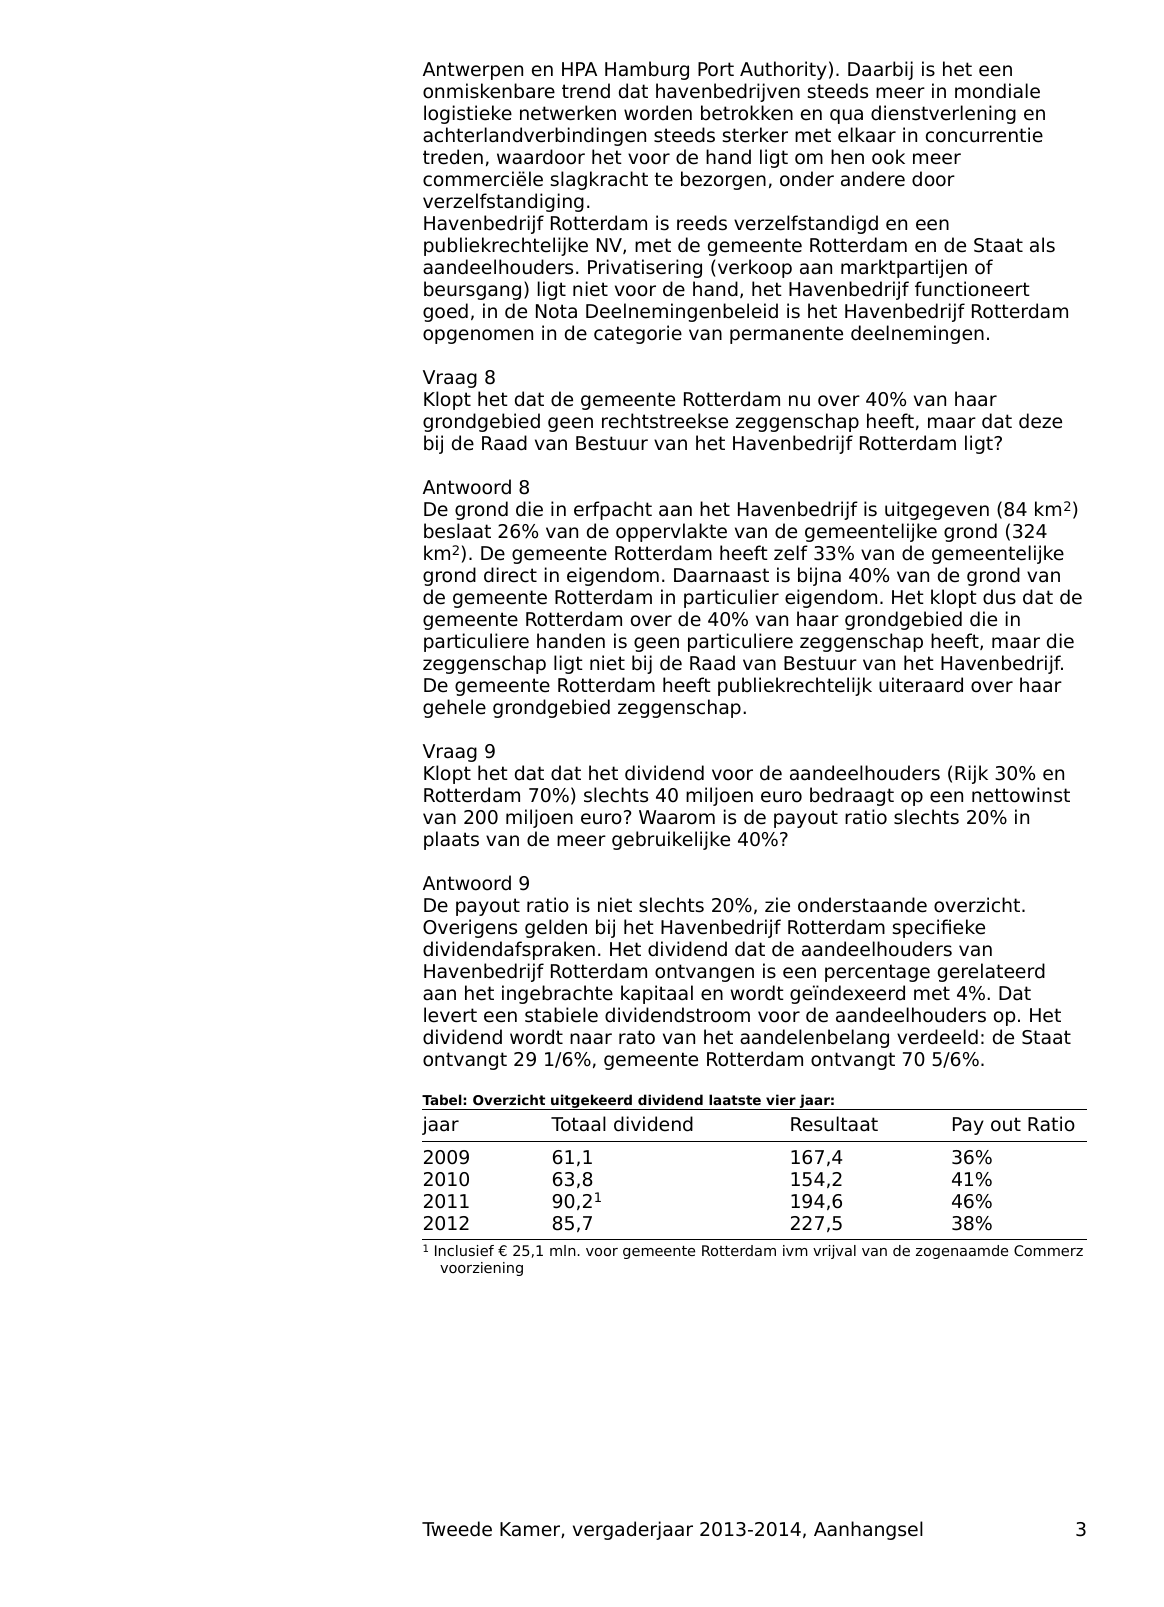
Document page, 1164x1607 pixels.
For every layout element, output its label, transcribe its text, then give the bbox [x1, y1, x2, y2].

table_cell 2009 [422, 1142, 546, 1169]
text Vraag 8 [422, 367, 1087, 389]
table_cell 1 Inclusief € 25,1 mln. voor gemeente Rotterdam ivm vrijval van de zogenaamde Commerz voorziening [422, 1240, 1087, 1277]
table_cell 154,2 [784, 1169, 945, 1191]
table_cell 194,6 [784, 1191, 945, 1213]
table_cell 167,4 [784, 1142, 945, 1169]
table_header Tabel: Overzicht uitgekeerd dividend laatste vier jaar: [422, 1093, 1087, 1108]
text Antwerpen en HPA Hamburg Port Authority). Daarbij is het een onmiskenbare trend dat havenbedrijven steeds meer in mondiale logistieke netwerken worden betrokken en qua dienstverlening en achterlandverbindingen steeds sterker met elkaar in concurrentie treden, waardoor het voor de hand ligt om hen ook meer commerciële slagkracht te bezorgen, onder andere door verzelfstandiging. [422, 59, 1087, 213]
table_cell 61,1 [546, 1142, 783, 1169]
text De grond die in erfpacht aan het Havenbedrijf is uitgegeven (84 km2) beslaat 26% van de oppervlakte van de gemeentelijke grond (324 km2). De gemeente Rotterdam heeft zelf 33% van de gemeentelijke grond direct in eigendom. Daarnaast is bijna 40% van de grond van de gemeente Rotterdam in particulier eigendom. Het klopt dus dat de gemeente Rotterdam over de 40% van haar grondgebied die in particuliere handen is geen particuliere zeggenschap heeft, maar die zeggenschap ligt niet bij de Raad van Bestuur van het Havenbedrijf. De gemeente Rotterdam heeft publiekrechtelijk uiteraard over haar gehele grondgebied zeggenschap. [422, 499, 1087, 719]
table_cell 63,8 [546, 1169, 783, 1191]
text Klopt het dat de gemeente Rotterdam nu over 40% van haar grondgebied geen rechtstreekse zeggenschap heeft, maar dat deze bij de Raad van Bestuur van het Havenbedrijf Rotterdam ligt? [422, 389, 1087, 455]
text De payout ratio is niet slechts 20%, zie onderstaande overzicht. Overigens gelden bij het Havenbedrijf Rotterdam specifieke dividendafspraken. Het dividend dat de aandeelhouders van Havenbedrijf Rotterdam ontvangen is een percentage gerelateerd aan het ingebrachte kapitaal en wordt geïndexeerd met 4%. Dat levert een stabiele dividendstroom voor de aandeelhouders op. Het dividend wordt naar rato van het aandelenbelang verdeeld: de Staat ontvangt 29 1/6%, gemeente Rotterdam ontvangt 70 5/6%. [422, 895, 1087, 1071]
table_cell 38% [945, 1213, 1087, 1239]
table_cell 46% [945, 1191, 1087, 1213]
table_cell 90,21 [546, 1191, 783, 1213]
text Antwoord 9 [422, 873, 1087, 895]
table_cell Resultaat [784, 1110, 945, 1141]
table_cell 36% [945, 1142, 1087, 1169]
table_cell 2012 [422, 1213, 546, 1239]
table_cell jaar [422, 1110, 546, 1141]
text Antwoord 8 [422, 477, 1087, 499]
table_cell 2010 [422, 1169, 546, 1191]
table_cell 2011 [422, 1191, 546, 1213]
table_cell Pay out Ratio [945, 1110, 1087, 1141]
table_cell 227,5 [784, 1213, 945, 1239]
table_cell Totaal dividend [546, 1110, 783, 1141]
table_cell 85,7 [546, 1213, 783, 1239]
table_cell 41% [945, 1169, 1087, 1191]
text Klopt het dat dat het dividend voor de aandeelhouders (Rijk 30% en Rotterdam 70%) slechts 40 miljoen euro bedraagt op een nettowinst van 200 miljoen euro? Waarom is de payout ratio slechts 20% in plaats van de meer gebruikelijke 40%? [422, 763, 1087, 851]
text Havenbedrijf Rotterdam is reeds verzelfstandigd en een publiekrechtelijke NV, met de gemeente Rotterdam en de Staat als aandeelhouders. Privatisering (verkoop aan marktpartijen of beursgang) ligt niet voor de hand, het Havenbedrijf functioneert goed, in de Nota Deelnemingenbeleid is het Havenbedrijf Rotterdam opgenomen in de categorie van permanente deelnemingen. [422, 213, 1087, 345]
text Vraag 9 [422, 741, 1087, 763]
